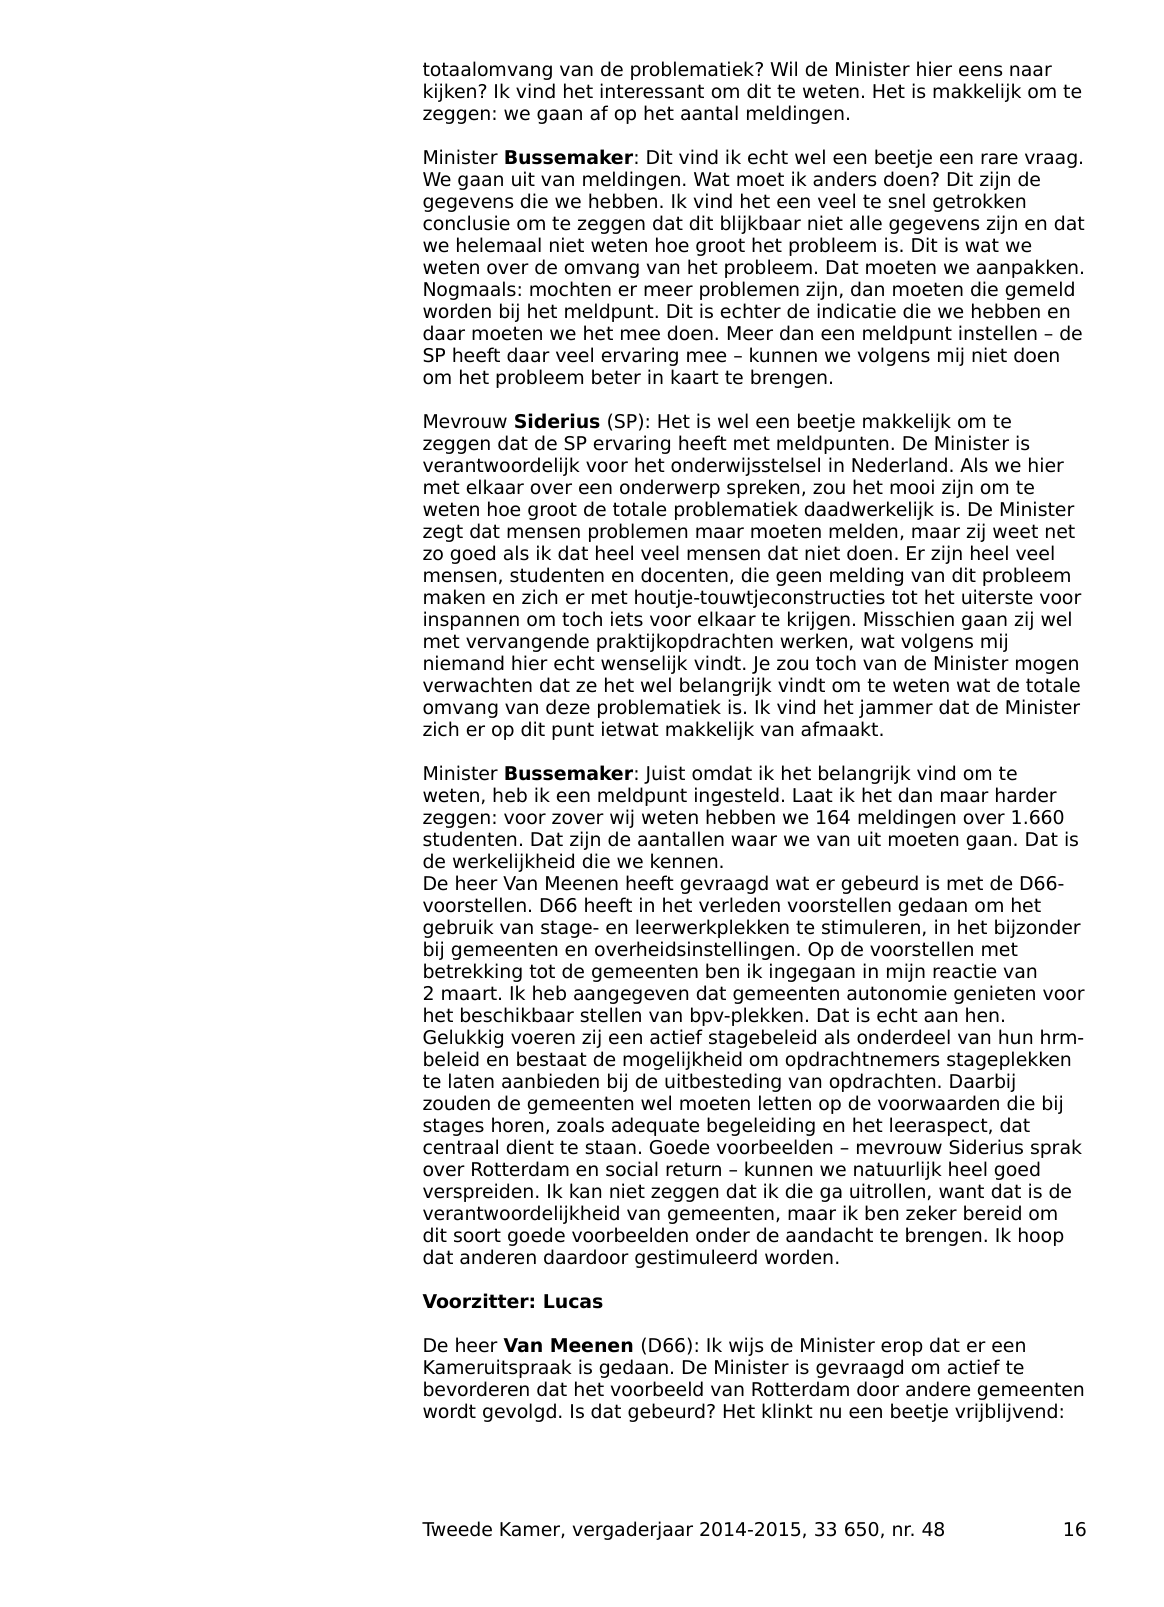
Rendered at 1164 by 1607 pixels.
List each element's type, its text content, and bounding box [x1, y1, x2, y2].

text Minister Bussemaker: Juist omdat ik het belangrijk vind om te weten, heb ik een meldpunt ingesteld. Laat ik het dan maar harder zeggen: voor zover wij weten hebben we 164 meldingen over 1.660 studenten. Dat zijn de aantallen waar we van uit moeten gaan. Dat is de werkelijkheid die we kennen. [422, 763, 1087, 873]
text Mevrouw Siderius (SP): Het is wel een beetje makkelijk om te zeggen dat de SP ervaring heeft met meldpunten. De Minister is verantwoordelijk voor het onderwijsstelsel in Nederland. Als we hier met elkaar over een onderwerp spreken, zou het mooi zijn om te weten hoe groot de totale problematiek daadwerkelijk is. De Minister zegt dat mensen problemen maar moeten melden, maar zij weet net zo goed als ik dat heel veel mensen dat niet doen. Er zijn heel veel mensen, studenten en docenten, die geen melding van dit probleem maken en zich er met houtje-touwtjeconstructies tot het uiterste voor inspannen om toch iets voor elkaar te krijgen. Misschien gaan zij wel met vervangende praktijkopdrachten werken, wat volgens mij niemand hier echt wenselijk vindt. Je zou toch van de Minister mogen verwachten dat ze het wel belangrijk vindt om te weten wat de totale omvang van deze problematiek is. Ik vind het jammer dat de Minister zich er op dit punt ietwat makkelijk van afmaakt. [422, 411, 1087, 741]
text totaalomvang van de problematiek? Wil de Minister hier eens naar kijken? Ik vind het interessant om dit te weten. Het is makkelijk om te zeggen: we gaan af op het aantal meldingen. [422, 59, 1087, 125]
text Minister Bussemaker: Dit vind ik echt wel een beetje een rare vraag. We gaan uit van meldingen. Wat moet ik anders doen? Dit zijn de gegevens die we hebben. Ik vind het een veel te snel getrokken conclusie om te zeggen dat dit blijkbaar niet alle gegevens zijn en dat we helemaal niet weten hoe groot het probleem is. Dit is wat we weten over de omvang van het probleem. Dat moeten we aanpakken. Nogmaals: mochten er meer problemen zijn, dan moeten die gemeld worden bij het meldpunt. Dit is echter de indicatie die we hebben en daar moeten we het mee doen. Meer dan een meldpunt instellen – de SP heeft daar veel ervaring mee – kunnen we volgens mij niet doen om het probleem beter in kaart te brengen. [422, 147, 1087, 389]
text De heer Van Meenen (D66): Ik wijs de Minister erop dat er een Kameruitspraak is gedaan. De Minister is gevraagd om actief te bevorderen dat het voorbeeld van Rotterdam door andere gemeenten wordt gevolgd. Is dat gebeurd? Het klinkt nu een beetje vrijblijvend: [422, 1335, 1087, 1423]
subtitle Voorzitter: Lucas [422, 1291, 1087, 1313]
text De heer Van Meenen heeft gevraagd wat er gebeurd is met de D66-voorstellen. D66 heeft in het verleden voorstellen gedaan om het gebruik van stage- en leerwerkplekken te stimuleren, in het bijzonder bij gemeenten en overheidsinstellingen. Op de voorstellen met betrekking tot de gemeenten ben ik ingegaan in mijn reactie van 2 maart. Ik heb aangegeven dat gemeenten autonomie genieten voor het beschikbaar stellen van bpv-plekken. Dat is echt aan hen. Gelukkig voeren zij een actief stagebeleid als onderdeel van hun hrm-beleid en bestaat de mogelijkheid om opdrachtnemers stageplekken te laten aanbieden bij de uitbesteding van opdrachten. Daarbij zouden de gemeenten wel moeten letten op de voorwaarden die bij stages horen, zoals adequate begeleiding en het leeraspect, dat centraal dient te staan. Goede voorbeelden – mevrouw Siderius sprak over Rotterdam en social return – kunnen we natuurlijk heel goed verspreiden. Ik kan niet zeggen dat ik die ga uitrollen, want dat is de verantwoordelijkheid van gemeenten, maar ik ben zeker bereid om dit soort goede voorbeelden onder de aandacht te brengen. Ik hoop dat anderen daardoor gestimuleerd worden. [422, 873, 1087, 1268]
